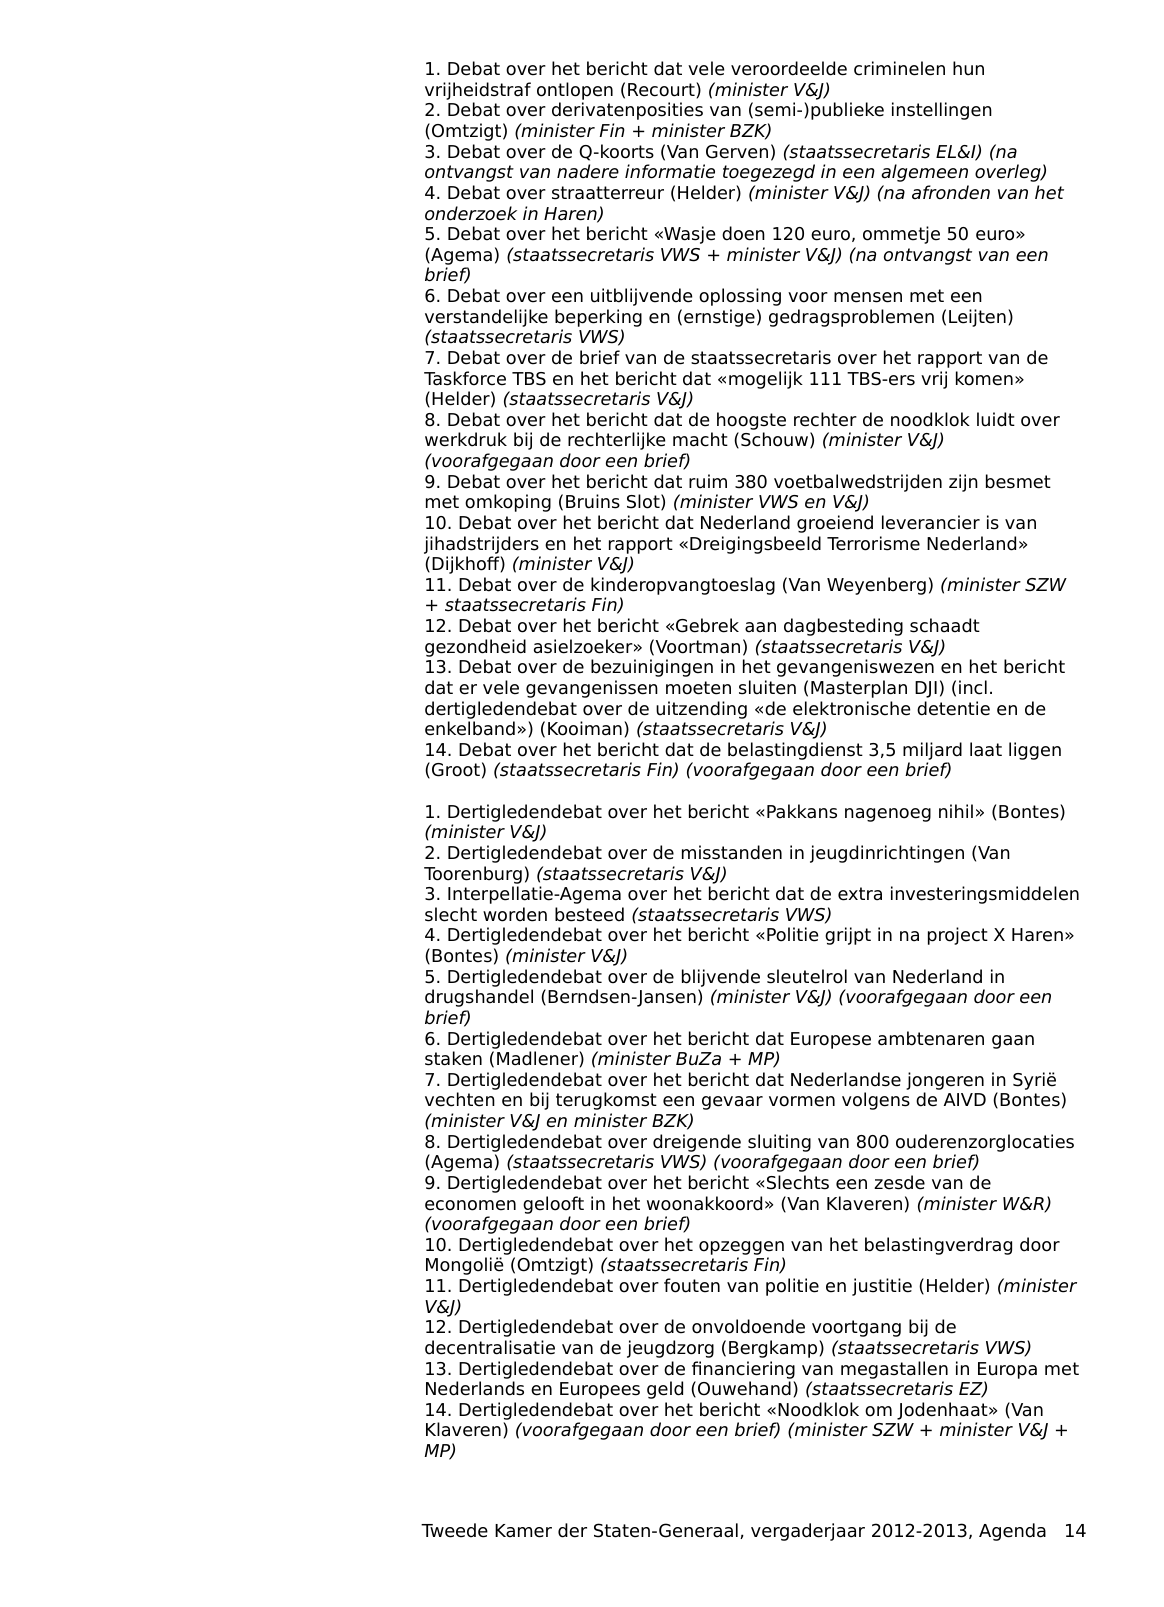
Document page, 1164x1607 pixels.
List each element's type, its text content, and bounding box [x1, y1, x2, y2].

table_cell [401, 286, 418, 348]
table_cell [401, 925, 418, 967]
table_cell [77, 472, 401, 513]
table_cell 9. Debat over het bericht dat ruim 380 voetbalwedstrijden zijn besmet met omkoping (Bruins Slot) (minister VWS en V&J) [418, 472, 1087, 513]
table_cell [77, 740, 401, 781]
table_cell [77, 925, 401, 967]
table_cell 7. Dertigledendebat over het bericht dat Nederlandse jongeren in Syrië vechten en bij terugkomst een gevaar vormen volgens de AIVD (Bontes) (minister V&J en minister BZK) [418, 1070, 1087, 1132]
table_cell 7. Debat over de brief van de staatssecretaris over het rapport van de Taskforce TBS en het bericht dat «mogelijk 111 TBS-ers vrij komen» (Helder) (staatssecretaris V&J) [418, 348, 1087, 410]
table_cell [77, 1070, 401, 1132]
table_cell 1. Debat over het bericht dat vele veroordeelde criminelen hun vrijheidstraf ontlopen (Recourt) (minister V&J) [418, 59, 1087, 100]
table_cell 13. Debat over de bezuinigingen in het gevangeniswezen en het bericht dat er vele gevangenissen moeten sluiten (Masterplan DJI) (incl. dertigledendebat over de uitzending «de elektronische detentie en de enkelband») (Kooiman) (staatssecretaris V&J) [418, 657, 1087, 740]
table_cell [77, 802, 401, 843]
table_cell 13. Dertigledendebat over de financiering van megastallen in Europa met Nederlands en Europees geld (Ouwehand) (staatssecretaris EZ) [418, 1359, 1087, 1400]
table_cell 3. Debat over de Q-koorts (Van Gerven) (staatssecretaris EL&I) (na ontvangst van nadere informatie toegezegd in een algemeen overleg) [418, 142, 1087, 183]
table_cell [401, 59, 418, 100]
table_cell [77, 410, 401, 472]
table_cell [77, 781, 401, 802]
table_cell [77, 884, 401, 925]
table_cell [401, 513, 418, 575]
table_cell 2. Dertigledendebat over de misstanden in jeugdinrichtingen (Van Toorenburg) (staatssecretaris V&J) [418, 843, 1087, 884]
table_cell [401, 802, 418, 843]
table_cell [401, 1235, 418, 1276]
table_cell 5. Dertigledendebat over de blijvende sleutelrol van Nederland in drugshandel (Berndsen-Jansen) (minister V&J) (voorafgegaan door een brief) [418, 967, 1087, 1028]
table_cell [401, 183, 418, 224]
table_cell 14. Dertigledendebat over het bericht «Noodklok om Jodenhaat» (Van Klaveren) (voorafgegaan door een brief) (minister SZW + minister V&J + MP) [418, 1400, 1087, 1462]
table_cell [401, 657, 418, 740]
table_cell [77, 1132, 401, 1173]
table_cell [401, 1070, 418, 1132]
table_cell [401, 1132, 418, 1173]
table_cell 10. Dertigledendebat over het opzeggen van het belastingverdrag door Mongolië (Omtzigt) (staatssecretaris Fin) [418, 1235, 1087, 1276]
table_cell [77, 616, 401, 657]
table_cell [401, 1173, 418, 1235]
table_cell [401, 843, 418, 884]
table_cell [418, 781, 1087, 802]
table_cell [401, 781, 418, 802]
table_cell [77, 224, 401, 286]
table_cell [77, 1029, 401, 1070]
table_cell [401, 575, 418, 616]
table_cell [77, 348, 401, 410]
table_cell 6. Dertigledendebat over het bericht dat Europese ambtenaren gaan staken (Madlener) (minister BuZa + MP) [418, 1029, 1087, 1070]
table_cell [77, 142, 401, 183]
table_cell 14. Debat over het bericht dat de belastingdienst 3,5 miljard laat liggen (Groot) (staatssecretaris Fin) (voorafgegaan door een brief) [418, 740, 1087, 781]
table_cell [77, 59, 401, 100]
table_cell [401, 616, 418, 657]
table_cell 11. Dertigledendebat over fouten van politie en justitie (Helder) (minister V&J) [418, 1276, 1087, 1317]
table_cell 11. Debat over de kinderopvangtoeslag (Van Weyenberg) (minister SZW + staatssecretaris Fin) [418, 575, 1087, 616]
table_cell 8. Dertigledendebat over dreigende sluiting van 800 ouderenzorglocaties (Agema) (staatssecretaris VWS) (voorafgegaan door een brief) [418, 1132, 1087, 1173]
table_cell 5. Debat over het bericht «Wasje doen 120 euro, ommetje 50 euro» (Agema) (staatssecretaris VWS + minister V&J) (na ontvangst van een brief) [418, 224, 1087, 286]
table_cell [401, 348, 418, 410]
table_cell [401, 142, 418, 183]
table_cell [401, 1276, 418, 1317]
table_cell [77, 513, 401, 575]
table_cell [401, 740, 418, 781]
table_cell [77, 183, 401, 224]
table_cell [77, 1400, 401, 1462]
table_cell [77, 657, 401, 740]
table_cell [77, 967, 401, 1028]
table_cell [401, 884, 418, 925]
table_cell 10. Debat over het bericht dat Nederland groeiend leverancier is van jihadstrijders en het rapport «Dreigingsbeeld Terrorisme Nederland» (Dijkhoff) (minister V&J) [418, 513, 1087, 575]
table_cell 4. Debat over straatterreur (Helder) (minister V&J) (na afronden van het onderzoek in Haren) [418, 183, 1087, 224]
table_cell 8. Debat over het bericht dat de hoogste rechter de noodklok luidt over werkdruk bij de rechterlijke macht (Schouw) (minister V&J) (voorafgegaan door een brief) [418, 410, 1087, 472]
table_cell [77, 575, 401, 616]
table_cell [401, 472, 418, 513]
table_cell [77, 100, 401, 142]
table_cell [77, 1317, 401, 1358]
table_cell [401, 100, 418, 142]
table_cell [77, 1359, 401, 1400]
table_cell [401, 1029, 418, 1070]
table_cell 1. Dertigledendebat over het bericht «Pakkans nagenoeg nihil» (Bontes) (minister V&J) [418, 802, 1087, 843]
table_cell [77, 843, 401, 884]
table_cell 9. Dertigledendebat over het bericht «Slechts een zesde van de economen gelooft in het woonakkoord» (Van Klaveren) (minister W&R) (voorafgegaan door een brief) [418, 1173, 1087, 1235]
table_cell [77, 1276, 401, 1317]
table_cell [401, 1400, 418, 1462]
table_cell [77, 1235, 401, 1276]
table_cell 4. Dertigledendebat over het bericht «Politie grijpt in na project X Haren» (Bontes) (minister V&J) [418, 925, 1087, 967]
table_cell [401, 1359, 418, 1400]
table_cell 12. Dertigledendebat over de onvoldoende voortgang bij de decentralisatie van de jeugdzorg (Bergkamp) (staatssecretaris VWS) [418, 1317, 1087, 1358]
table_cell 6. Debat over een uitblijvende oplossing voor mensen met een verstandelijke beperking en (ernstige) gedragsproblemen (Leijten) (staatssecretaris VWS) [418, 286, 1087, 348]
table_cell 2. Debat over derivatenposities van (semi-)publieke instellingen (Omtzigt) (minister Fin + minister BZK) [418, 100, 1087, 142]
table_cell [77, 286, 401, 348]
table_cell 3. Interpellatie-Agema over het bericht dat de extra investeringsmiddelen slecht worden besteed (staatssecretaris VWS) [418, 884, 1087, 925]
table_cell 12. Debat over het bericht «Gebrek aan dagbesteding schaadt gezondheid asielzoeker» (Voortman) (staatssecretaris V&J) [418, 616, 1087, 657]
table_cell [401, 410, 418, 472]
table_cell [401, 967, 418, 1028]
table_cell [77, 1173, 401, 1235]
table_cell [401, 1317, 418, 1358]
table_cell [401, 224, 418, 286]
